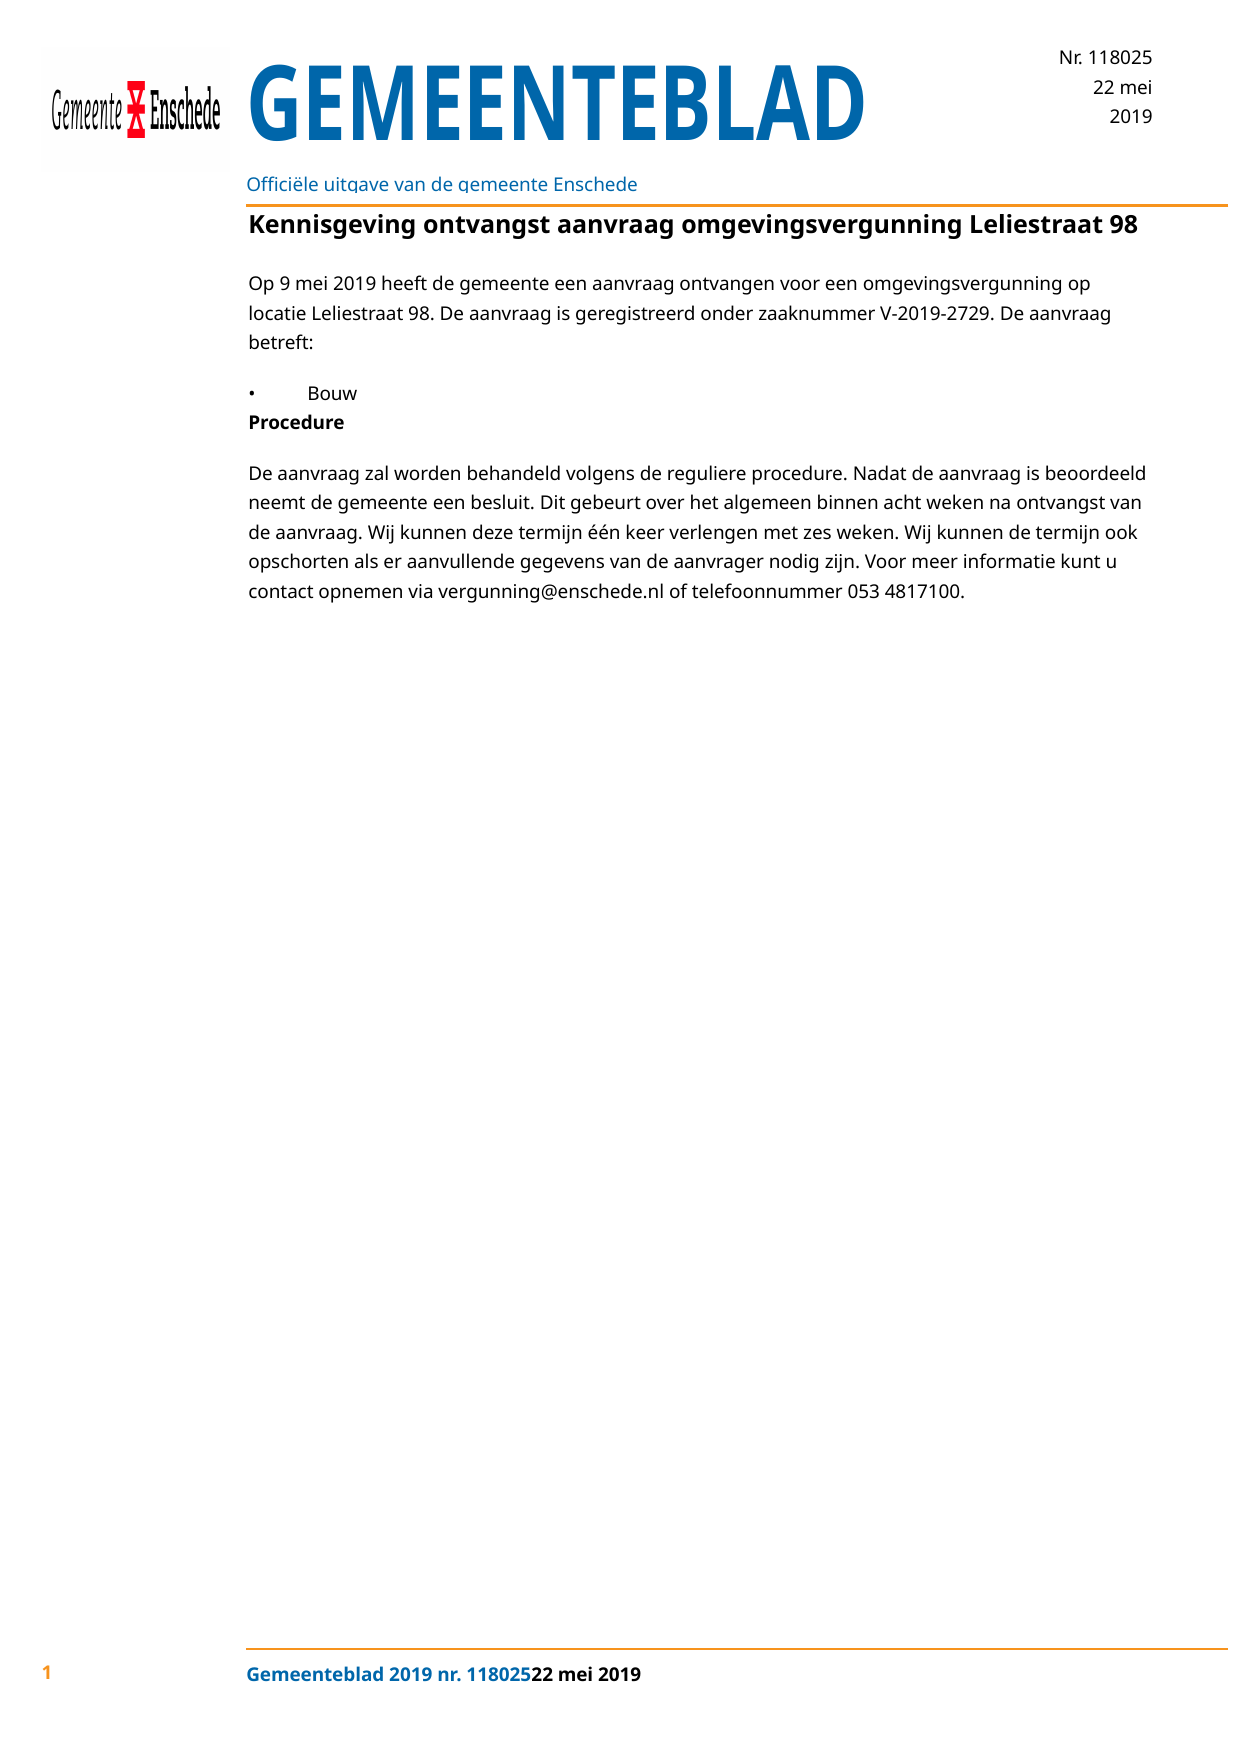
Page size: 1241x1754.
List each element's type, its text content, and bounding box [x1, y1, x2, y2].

text Procedure [248, 409, 1152, 435]
text De aanvraag zal worden behandeld volgens de reguliere procedure. Nadat de aanvraag is beoordeeld neemt de gemeente een besluit. Dit gebeurt over het algemeen binnen acht weken na ontvangst van de aanvraag. Wij kunnen deze termijn één keer verlengen met zes weken. Wij kunnen de termijn ook opschorten als er aanvullende gegevens van de aanvrager nodig zijn. Voor meer informatie kunt u contact opnemen via vergunning@enschede.nl of telefoonnummer 053 4817100. [248, 460, 1152, 604]
text Kennisgeving ontvangst aanvraag omgevingsvergunning Leliestraat 98 [248, 207, 1152, 241]
text Op 9 mei 2019 heeft de gemeente een aanvraag ontvangen voor een omgevingsvergunning op locatie Leliestraat 98. De aanvraag is geregistreerd onder zaaknummer V-2019-2729. De aanvraag betreft: [248, 270, 1152, 355]
list Bouw [248, 380, 1152, 406]
picture [41, 47, 231, 172]
